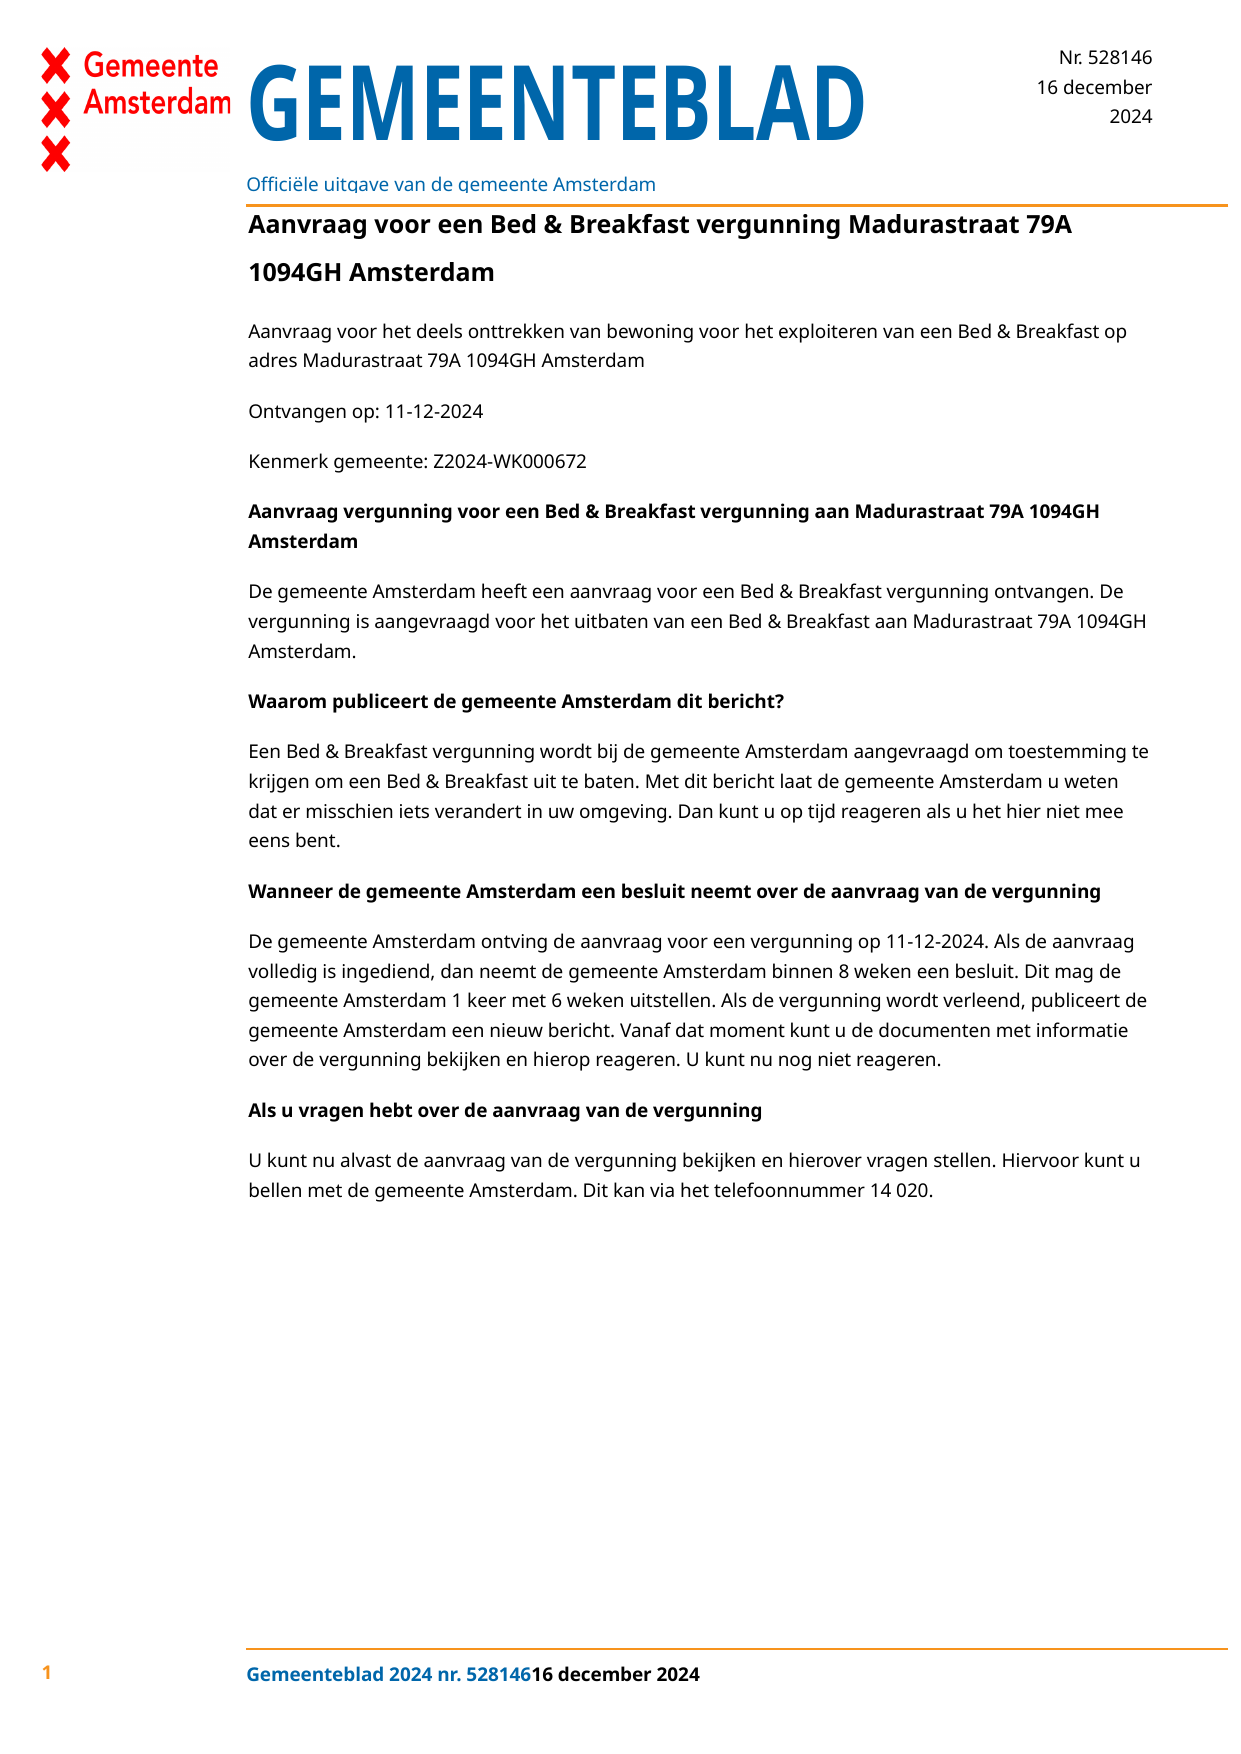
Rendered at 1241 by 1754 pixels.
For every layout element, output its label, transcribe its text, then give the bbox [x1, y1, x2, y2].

text Kenmerk gemeente: Z2024-WK000672 [248, 448, 1152, 474]
text Aanvraag vergunning voor een Bed & Breakfast vergunning aan Madurastraat 79A 1094GH Amsterdam [248, 499, 1152, 554]
text Ontvangen op: 11-12-2024 [248, 398, 1152, 424]
text Aanvraag voor een Bed & Breakfast vergunning Madurastraat 79A 1094GH Amsterdam [248, 207, 1152, 288]
text Waarom publiceert de gemeente Amsterdam dit bericht? [248, 688, 1152, 714]
text Als u vragen hebt over de aanvraag van de vergunning [248, 1097, 1152, 1123]
text De gemeente Amsterdam heeft een aanvraag voor een Bed & Breakfast vergunning ontvangen. De vergunning is aangevraagd voor het uitbaten van een Bed & Breakfast aan Madurastraat 79A 1094GH Amsterdam. [248, 579, 1152, 664]
text Aanvraag voor het deels onttrekken van bewoning voor het exploiteren van een Bed & Breakfast op adres Madurastraat 79A 1094GH Amsterdam [248, 318, 1152, 373]
text De gemeente Amsterdam ontving de aanvraag voor een vergunning op 11-12-2024. Als de aanvraag volledig is ingediend, dan neemt de gemeente Amsterdam binnen 8 weken een besluit. Dit mag de gemeente Amsterdam 1 keer met 6 weken uitstellen. Als de vergunning wordt verleend, publiceert de gemeente Amsterdam een nieuw bericht. Vanaf dat moment kunt u de documenten met informatie over de vergunning bekijken en hierop reageren. U kunt nu nog niet reageren. [248, 928, 1152, 1072]
text Een Bed & Breakfast vergunning wordt bij de gemeente Amsterdam aangevraagd om toestemming te krijgen om een Bed & Breakfast uit te baten. Met dit bericht laat de gemeente Amsterdam u weten dat er misschien iets verandert in uw omgeving. Dan kunt u op tijd reageren als u het hier niet mee eens bent. [248, 739, 1152, 853]
text Wanneer de gemeente Amsterdam een besluit neemt over de aanvraag van de vergunning [248, 878, 1152, 904]
picture [41, 47, 231, 172]
text U kunt nu alvast de aanvraag van de vergunning bekijken en hierover vragen stellen. Hiervoor kunt u bellen met de gemeente Amsterdam. Dit kan via het telefoonnummer 14 020. [248, 1147, 1152, 1203]
